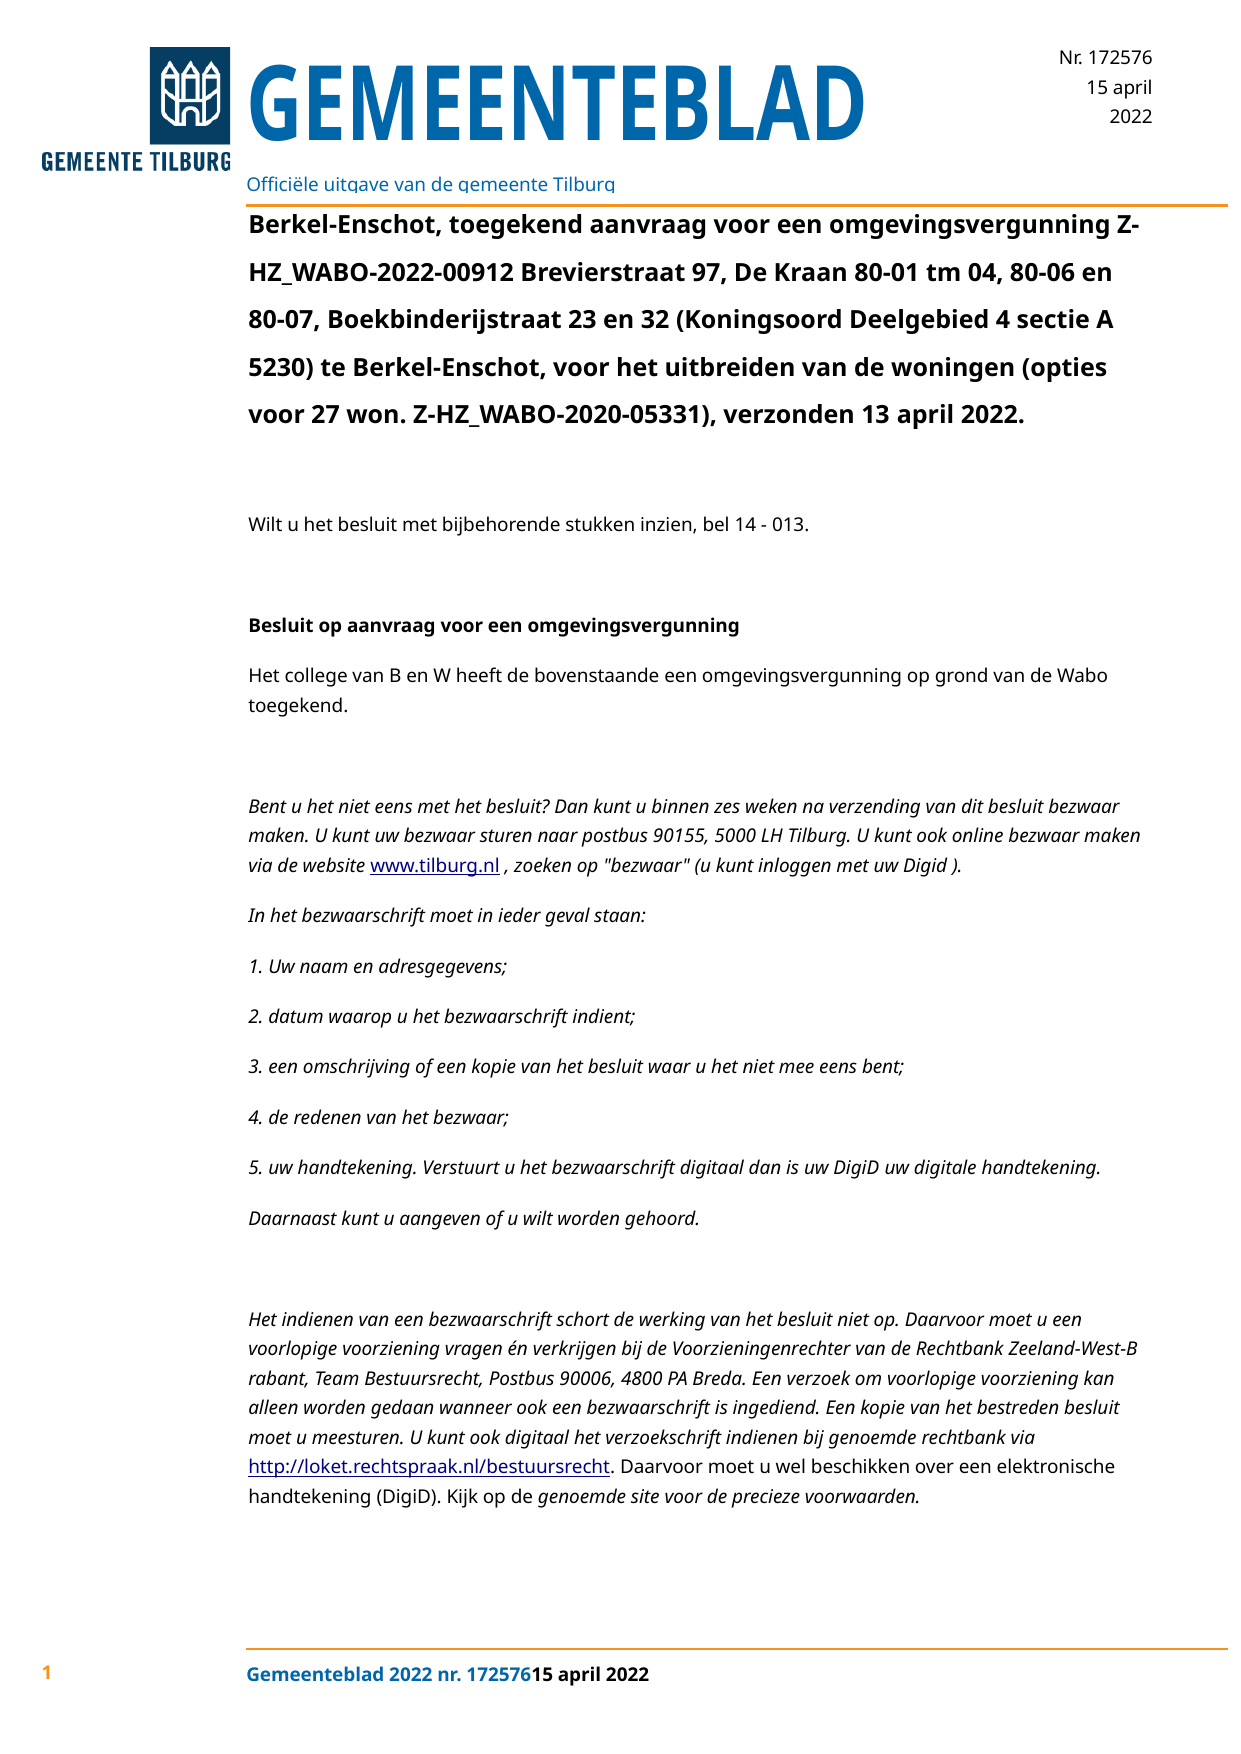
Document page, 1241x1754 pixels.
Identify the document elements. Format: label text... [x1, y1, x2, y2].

text 2. datum waarop u het bezwaarschrift indient; [248, 1003, 1152, 1029]
text Berkel-Enschot, toegekend aanvraag voor een omgevingsvergunning Z-HZ_WABO-2022-00912 Brevierstraat 97, De Kraan 80-01 tm 04, 80-06 en 80-07, Boekbinderijstraat 23 en 32 (Koningsoord Deelgebied 4 sectie A 5230) te Berkel-Enschot, voor het uitbreiden van de woningen (opties voor 27 won. Z-HZ_WABO-2020-05331), verzonden 13 april 2022. [248, 207, 1152, 431]
text 4. de redenen van het bezwaar; [248, 1104, 1152, 1130]
text 3. een omschrijving of een kopie van het besluit waar u het niet mee eens bent; [248, 1054, 1152, 1079]
text Daarnaast kunt u aangeven of u wilt worden gehoord. [248, 1205, 1152, 1231]
text In het bezwaarschrift moet in ieder geval staan: [248, 902, 1152, 928]
text Het indienen van een bezwaarschrift schort de werking van het besluit niet op. Daarvoor moet u een voorlopige voorziening vragen én verkrijgen bij de Voorzieningenrechter van de Rechtbank Zeeland-West-B rabant, Team Bestuursrecht, Postbus 90006, 4800 PA Breda. Een verzoek om voorlopige voorziening kan alleen worden gedaan wanneer ook een bezwaarschrift is ingediend. Een kopie van het bestreden besluit moet u meesturen. U kunt ook digitaal het verzoekschrift indienen bij genoemde rechtbank via http://loket.rechtspraak.nl/bestuursrecht. Daarvoor moet u wel beschikken over een elektronische handtekening (DigiD). Kijk op de genoemde site voor de precieze voorwaarden. [248, 1306, 1152, 1509]
text 5. uw handtekening. Verstuurt u het bezwaarschrift digitaal dan is uw DigiD uw digitale handtekening. [248, 1154, 1152, 1180]
text Wilt u het besluit met bijbehorende stukken inzien, bel 14 - 013. [248, 511, 1152, 537]
picture [41, 47, 231, 172]
text Bent u het niet eens met het besluit? Dan kunt u binnen zes weken na verzending van dit besluit bezwaar maken. U kunt uw bezwaar sturen naar postbus 90155, 5000 LH Tilburg. U kunt ook online bezwaar maken via de website www.tilburg.nl , zoeken op "bezwaar" (u kunt inloggen met uw Digid ). [248, 793, 1152, 878]
text Het college van B en W heeft de bovenstaande een omgevingsvergunning op grond van de Wabo toegekend. [248, 662, 1152, 718]
text 1. Uw naam en adresgegevens; [248, 953, 1152, 978]
text Besluit op aanvraag voor een omgevingsvergunning [248, 612, 1152, 638]
